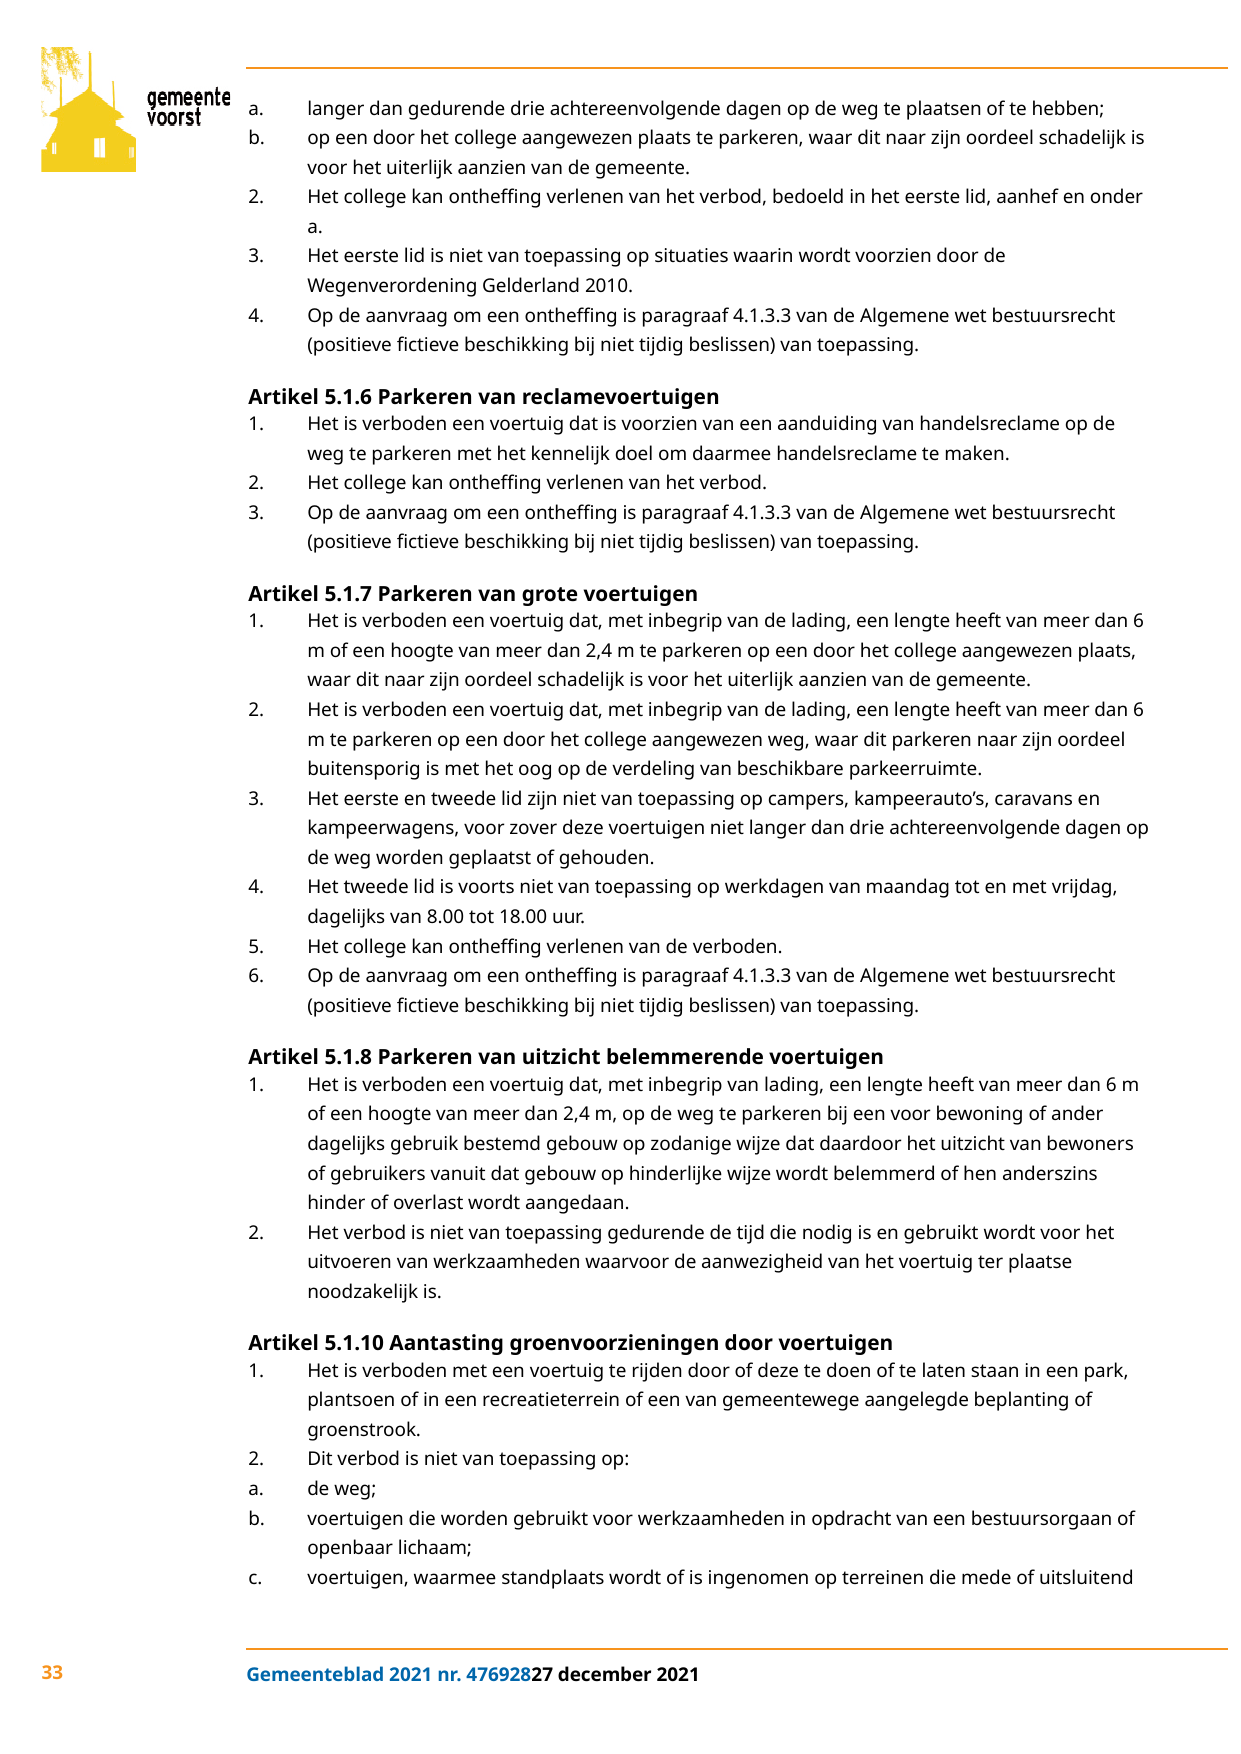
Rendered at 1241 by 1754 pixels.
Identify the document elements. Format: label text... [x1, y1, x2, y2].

list Het verbod is niet van toepassing gedurende de tijd die nodig is en gebruikt wordt voor het uitvoeren van werkzaamheden waarvoor de aanwezigheid van het voertuig ter plaatse noodzakelijk is. [248, 1219, 1152, 1304]
text Artikel 5.1.7 Parkeren van grote voertuigen [248, 579, 1152, 607]
list voertuigen, waarmee standplaats wordt of is ingenomen op terreinen die mede of uitsluitend [248, 1564, 1152, 1590]
list Het eerste lid is niet van toepassing op situaties waarin wordt voorzien door de Wegenverordening Gelderland 2010. [248, 243, 1152, 298]
list Het is verboden een voertuig dat is voorzien van een aanduiding van handelsreclame op de weg te parkeren met het kennelijk doel om daarmee handelsreclame te maken. [248, 410, 1152, 466]
list Het is verboden een voertuig dat, met inbegrip van de lading, een lengte heeft van meer dan 6 m te parkeren op een door het college aangewezen weg, waar dit parkeren naar zijn oordeel buitensporig is met het oog op de verdeling van beschikbare parkeerruimte. [248, 696, 1152, 781]
list Op de aanvraag om een ontheffing is paragraaf 4.1.3.3 van de Algemene wet bestuursrecht (positieve fictieve beschikking bij niet tijdig beslissen) van toepassing. [248, 499, 1152, 554]
list Het college kan ontheffing verlenen van het verbod, bedoeld in het eerste lid, aanhef en onder a. [248, 183, 1152, 239]
picture [41, 47, 231, 172]
list de weg; [248, 1475, 1152, 1501]
list Het is verboden een voertuig dat, met inbegrip van de lading, een lengte heeft van meer dan 6 m of een hoogte van meer dan 2,4 m te parkeren op een door het college aangewezen plaats, waar dit naar zijn oordeel schadelijk is voor het uiterlijk aanzien van de gemeente. [248, 607, 1152, 692]
list op een door het college aangewezen plaats te parkeren, waar dit naar zijn oordeel schadelijk is voor het uiterlijk aanzien van de gemeente. [248, 124, 1152, 180]
list Het is verboden met een voertuig te rijden door of deze te doen of te laten staan in een park, plantsoen of in een recreatieterrein of een van gemeentewege aangelegde beplanting of groenstrook. [248, 1357, 1152, 1442]
list Dit verbod is niet van toepassing op: [248, 1446, 1152, 1471]
text Artikel 5.1.10 Aantasting groenvoorzieningen door voertuigen [248, 1328, 1152, 1357]
text Artikel 5.1.6 Parkeren van reclamevoertuigen [248, 382, 1152, 410]
text Artikel 5.1.8 Parkeren van uitzicht belemmerende voertuigen [248, 1042, 1152, 1071]
list Het tweede lid is voorts niet van toepassing op werkdagen van maandag tot en met vrijdag, dagelijks van 8.00 tot 18.00 uur. [248, 874, 1152, 929]
list Het college kan ontheffing verlenen van het verbod. [248, 469, 1152, 495]
list voertuigen die worden gebruikt voor werkzaamheden in opdracht van een bestuursorgaan of openbaar lichaam; [248, 1505, 1152, 1560]
list Het college kan ontheffing verlenen van de verboden. [248, 933, 1152, 959]
list langer dan gedurende drie achtereenvolgende dagen op de weg te plaatsen of te hebben; [248, 95, 1152, 121]
list Het is verboden een voertuig dat, met inbegrip van lading, een lengte heeft van meer dan 6 m of een hoogte van meer dan 2,4 m, op de weg te parkeren bij een voor bewoning of ander dagelijks gebruik bestemd gebouw op zodanige wijze dat daardoor het uitzicht van bewoners of gebruikers vanuit dat gebouw op hinderlijke wijze wordt belemmerd of hen anderszins hinder of overlast wordt aangedaan. [248, 1071, 1152, 1215]
list Op de aanvraag om een ontheffing is paragraaf 4.1.3.3 van de Algemene wet bestuursrecht (positieve fictieve beschikking bij niet tijdig beslissen) van toepassing. [248, 962, 1152, 1018]
list Het eerste en tweede lid zijn niet van toepassing op campers, kampeerauto’s, caravans en kampeerwagens, voor zover deze voertuigen niet langer dan drie achtereenvolgende dagen op de weg worden geplaatst of gehouden. [248, 785, 1152, 870]
list Op de aanvraag om een ontheffing is paragraaf 4.1.3.3 van de Algemene wet bestuursrecht (positieve fictieve beschikking bij niet tijdig beslissen) van toepassing. [248, 302, 1152, 357]
